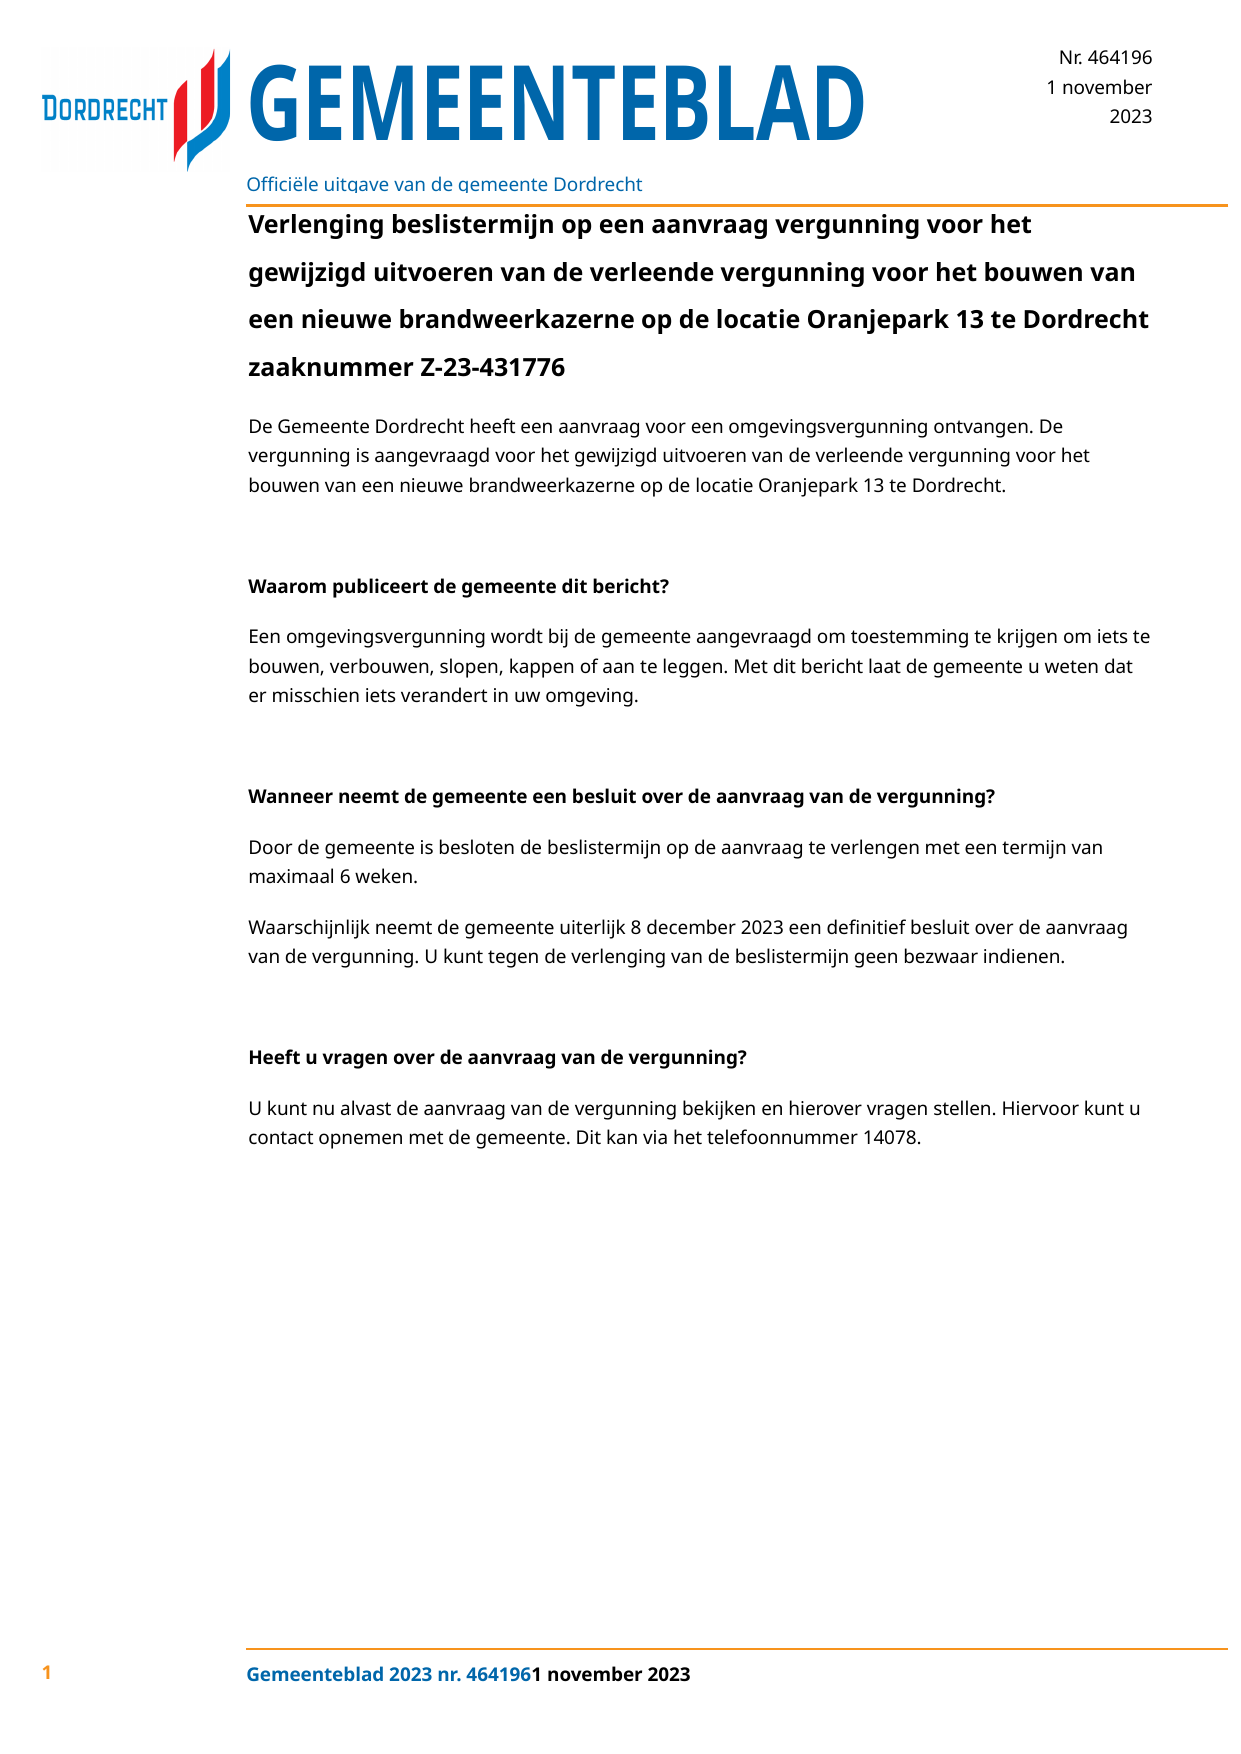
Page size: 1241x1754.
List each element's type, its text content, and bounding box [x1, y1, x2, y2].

text Waarschijnlijk neemt de gemeente uiterlijk 8 december 2023 een definitief besluit over de aanvraag van de vergunning. U kunt tegen de verlenging van de beslistermijn geen bezwaar indienen. [248, 914, 1152, 969]
text Door de gemeente is besloten de beslistermijn op de aanvraag te verlengen met een termijn van maximaal 6 weken. [248, 834, 1152, 889]
text De Gemeente Dordrecht heeft een aanvraag voor een omgevingsvergunning ontvangen. De vergunning is aangevraagd voor het gewijzigd uitvoeren van de verleende vergunning voor het bouwen van een nieuwe brandweerkazerne op de locatie Oranjepark 13 te Dordrecht. [248, 413, 1152, 498]
text Waarom publiceert de gemeente dit bericht? [248, 573, 1152, 599]
text Heeft u vragen over de aanvraag van de vergunning? [248, 1044, 1152, 1070]
picture [41, 47, 231, 172]
text Een omgevingsvergunning wordt bij de gemeente aangevraagd om toestemming te krijgen om iets te bouwen, verbouwen, slopen, kappen of aan te leggen. Met dit bericht laat de gemeente u weten dat er misschien iets verandert in uw omgeving. [248, 623, 1152, 708]
text U kunt nu alvast de aanvraag van de vergunning bekijken en hierover vragen stellen. Hiervoor kunt u contact opnemen met de gemeente. Dit kan via het telefoonnummer 14078. [248, 1095, 1152, 1150]
text Verlenging beslistermijn op een aanvraag vergunning voor het gewijzigd uitvoeren van de verleende vergunning voor het bouwen van een nieuwe brandweerkazerne op de locatie Oranjepark 13 te Dordrecht zaaknummer Z-23-431776 [248, 207, 1152, 384]
text Wanneer neemt de gemeente een besluit over de aanvraag van de vergunning? [248, 783, 1152, 809]
